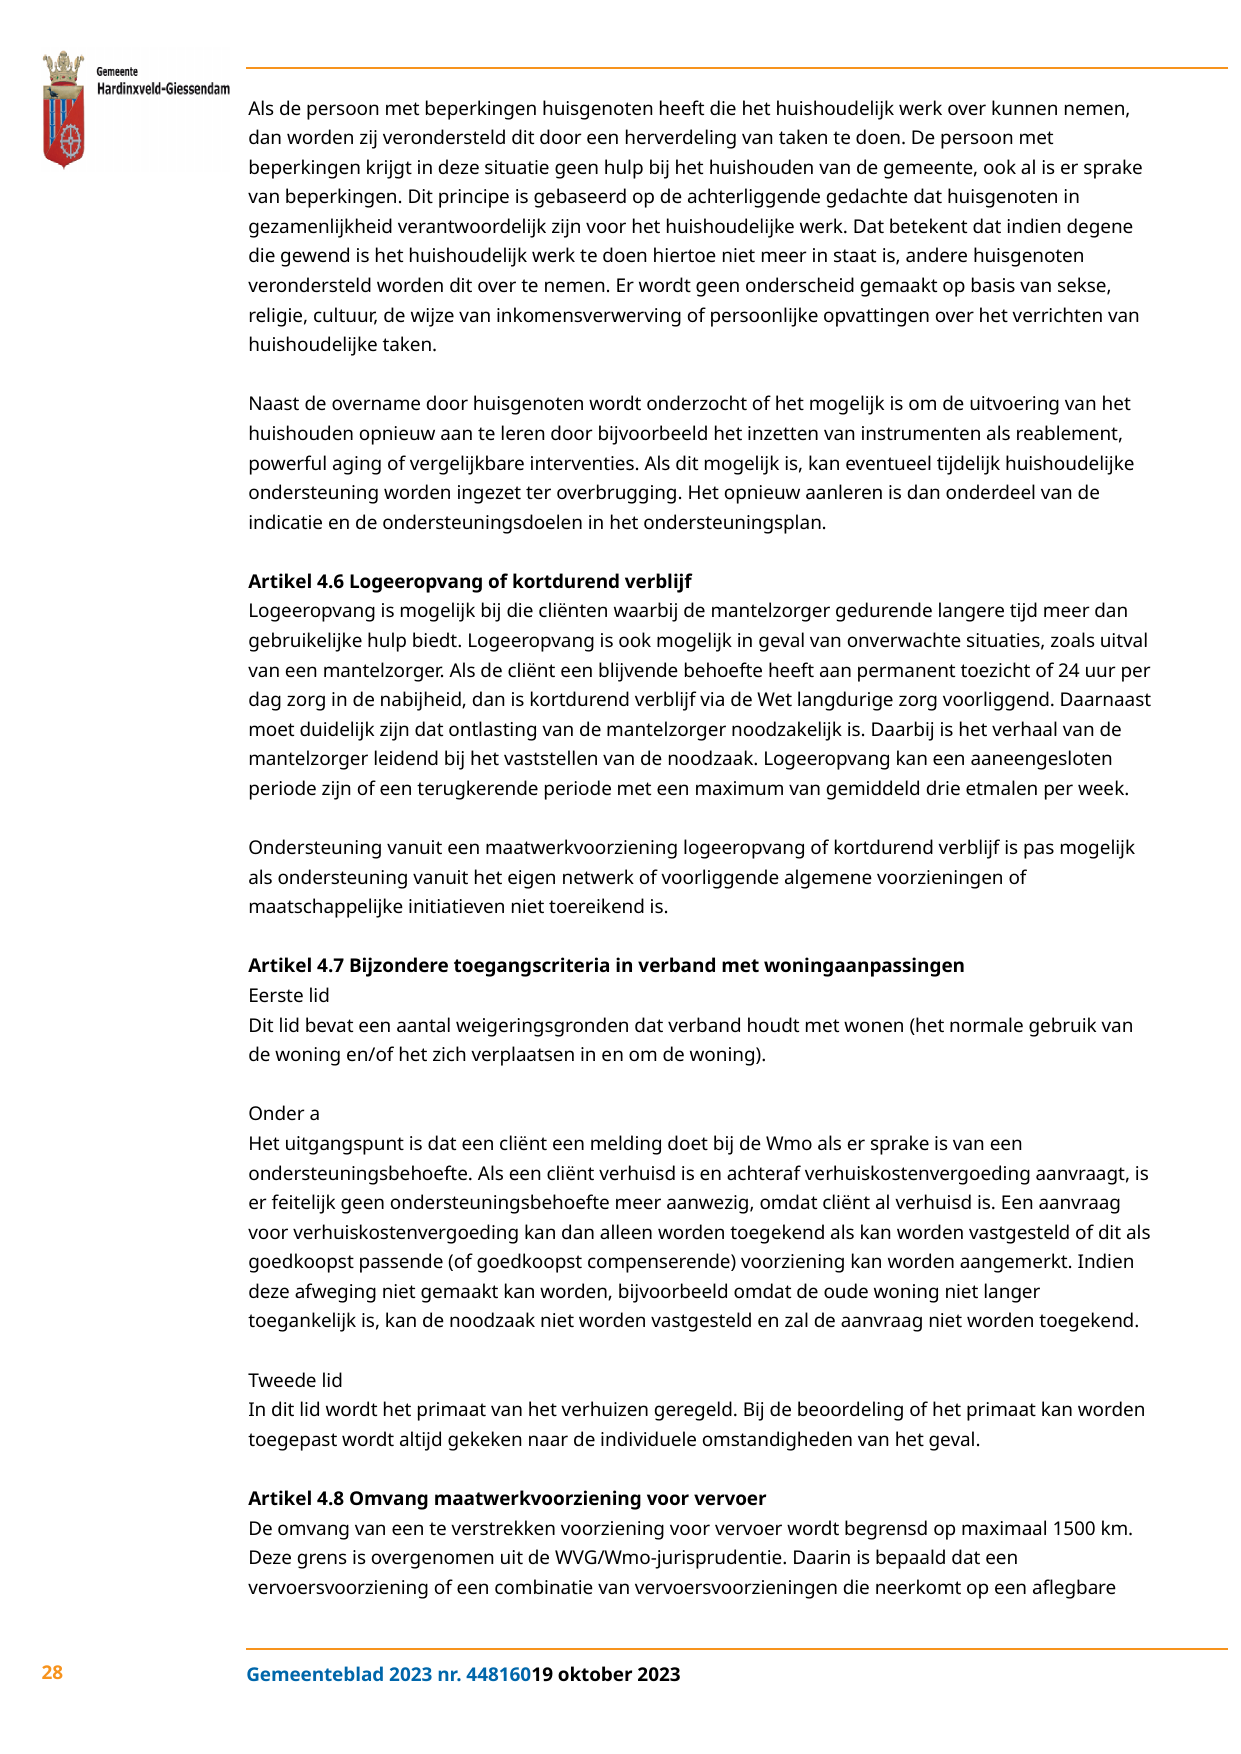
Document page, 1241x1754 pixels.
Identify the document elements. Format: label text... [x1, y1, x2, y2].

text Het uitgangspunt is dat een cliënt een melding doet bij de Wmo als er sprake is van een ondersteuningsbehoefte. Als een cliënt verhuisd is en achteraf verhuiskostenvergoeding aanvraagt, is er feitelijk geen ondersteuningsbehoefte meer aanwezig, omdat cliënt al verhuisd is. Een aanvraag voor verhuiskostenvergoeding kan dan alleen worden toegekend als kan worden vastgesteld of dit als goedkoopst passende (of goedkoopst compenserende) voorziening kan worden aangemerkt. Indien deze afweging niet gemaakt kan worden, bijvoorbeeld omdat de oude woning niet langer toegankelijk is, kan de noodzaak niet worden vastgesteld en zal de aanvraag niet worden toegekend. [248, 1130, 1152, 1333]
text In dit lid wordt het primaat van het verhuizen geregeld. Bij de beoordeling of het primaat kan worden toegepast wordt altijd gekeken naar de individuele omstandigheden van het geval. [248, 1396, 1152, 1452]
text Als de persoon met beperkingen huisgenoten heeft die het huishoudelijk werk over kunnen nemen, dan worden zij verondersteld dit door een herverdeling van taken te doen. De persoon met beperkingen krijgt in deze situatie geen hulp bij het huishouden van de gemeente, ook al is er sprake van beperkingen. Dit principe is gebaseerd op de achterliggende gedachte dat huisgenoten in gezamenlijkheid verantwoordelijk zijn voor het huishoudelijke werk. Dat betekent dat indien degene die gewend is het huishoudelijk werk te doen hiertoe niet meer in staat is, andere huisgenoten verondersteld worden dit over te nemen. Er wordt geen onderscheid gemaakt op basis van sekse, religie, cultuur, de wijze van inkomensverwerving of persoonlijke opvattingen over het verrichten van huishoudelijke taken. [248, 95, 1152, 357]
text Artikel 4.8 Omvang maatwerkvoorziening voor vervoer [248, 1485, 1152, 1511]
text Onder a [248, 1101, 1152, 1126]
text Tweede lid [248, 1367, 1152, 1393]
text Naast de overname door huisgenoten wordt onderzocht of het mogelijk is om de uitvoering van het huishouden opnieuw aan te leren door bijvoorbeeld het inzetten van instrumenten als reablement, powerful aging of vergelijkbare interventies. Als dit mogelijk is, kan eventueel tijdelijk huishoudelijke ondersteuning worden ingezet ter overbrugging. Het opnieuw aanleren is dan onderdeel van de indicatie en de ondersteuningsdoelen in het ondersteuningsplan. [248, 391, 1152, 535]
text Artikel 4.7 Bijzondere toegangscriteria in verband met woningaanpassingen [248, 953, 1152, 978]
text Logeeropvang is mogelijk bij die cliënten waarbij de mantelzorger gedurende langere tijd meer dan gebruikelijke hulp biedt. Logeeropvang is ook mogelijk in geval van onverwachte situaties, zoals uitval van een mantelzorger. Als de cliënt een blijvende behoefte heeft aan permanent toezicht of 24 uur per dag zorg in de nabijheid, dan is kortdurend verblijf via de Wet langdurige zorg voorliggend. Daarnaast moet duidelijk zijn dat ontlasting van de mantelzorger noodzakelijk is. Daarbij is het verhaal van de mantelzorger leidend bij het vaststellen van de noodzaak. Logeeropvang kan een aaneengesloten periode zijn of een terugkerende periode met een maximum van gemiddeld drie etmalen per week. [248, 598, 1152, 801]
text Ondersteuning vanuit een maatwerkvoorziening logeeropvang of kortdurend verblijf is pas mogelijk als ondersteuning vanuit het eigen netwerk of voorliggende algemene voorzieningen of maatschappelijke initiatieven niet toereikend is. [248, 834, 1152, 919]
text Artikel 4.6 Logeeropvang of kortdurend verblijf [248, 568, 1152, 594]
text De omvang van een te verstrekken voorziening voor vervoer wordt begrensd op maximaal 1500 km. Deze grens is overgenomen uit de WVG/Wmo-jurisprudentie. Daarin is bepaald dat een vervoersvoorziening of een combinatie van vervoersvoorzieningen die neerkomt op een aflegbare [248, 1515, 1152, 1600]
picture [41, 47, 231, 172]
text Eerste lid [248, 982, 1152, 1008]
text Dit lid bevat een aantal weigeringsgronden dat verband houdt met wonen (het normale gebruik van de woning en/of het zich verplaatsen in en om de woning). [248, 1012, 1152, 1067]
